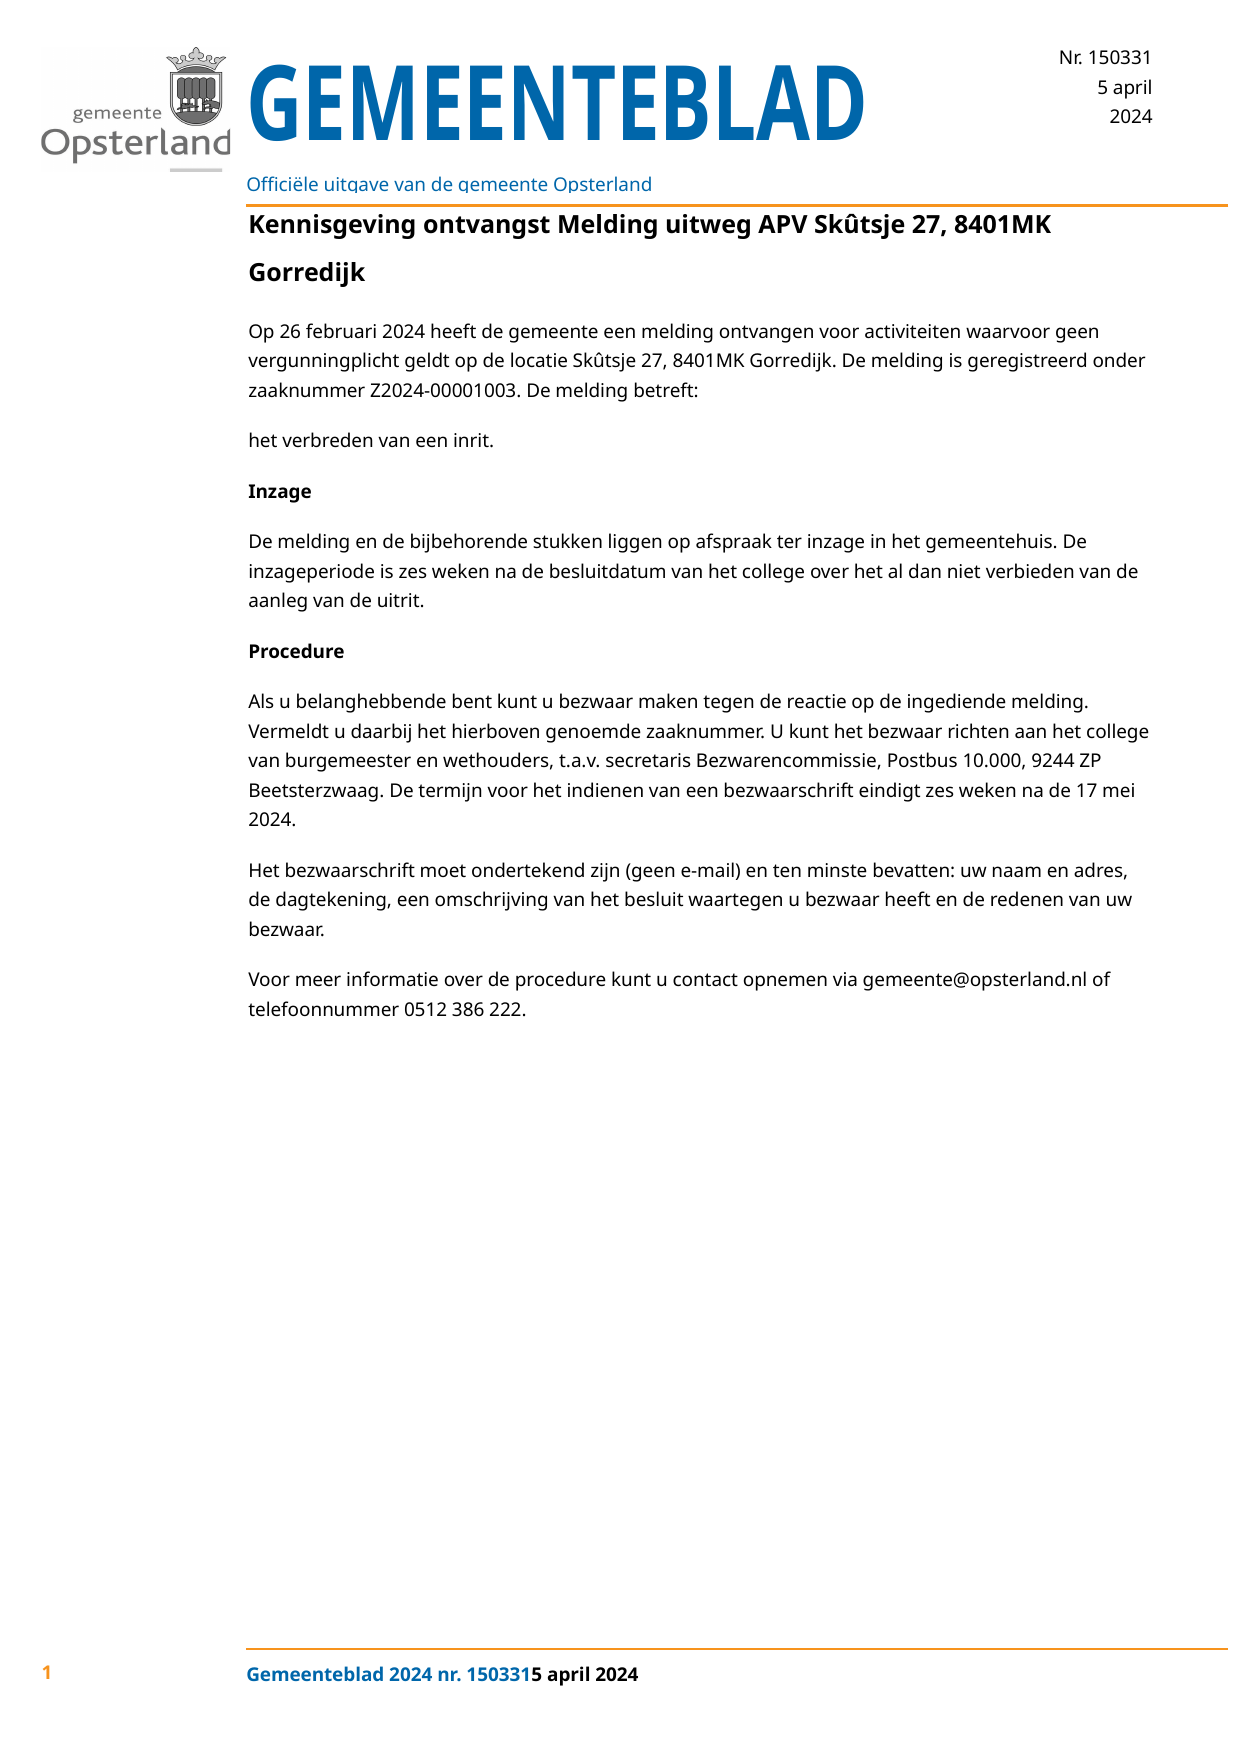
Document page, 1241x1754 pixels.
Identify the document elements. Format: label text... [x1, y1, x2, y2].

text Kennisgeving ontvangst Melding uitweg APV Skûtsje 27, 8401MK Gorredijk [248, 207, 1152, 288]
text Op 26 februari 2024 heeft de gemeente een melding ontvangen voor activiteiten waarvoor geen vergunningplicht geldt op de locatie Skûtsje 27, 8401MK Gorredijk. De melding is geregistreerd onder zaaknummer Z2024-00001003. De melding betreft: [248, 318, 1152, 403]
text Het bezwaarschrift moet ondertekend zijn (geen e-mail) en ten minste bevatten: uw naam en adres, de dagtekening, een omschrijving van het besluit waartegen u bezwaar heeft en de redenen van uw bezwaar. [248, 857, 1152, 942]
text het verbreden van een inrit. [248, 427, 1152, 453]
picture [41, 47, 231, 172]
text Voor meer informatie over de procedure kunt u contact opnemen via gemeente@opsterland.nl of telefoonnummer 0512 386 222. [248, 967, 1152, 1022]
text Procedure [248, 638, 1152, 664]
text Inzage [248, 478, 1152, 504]
text De melding en de bijbehorende stukken liggen op afspraak ter inzage in het gemeentehuis. De inzageperiode is zes weken na de besluitdatum van het college over het al dan niet verbieden van de aanleg van de uitrit. [248, 528, 1152, 613]
text Als u belanghebbende bent kunt u bezwaar maken tegen de reactie op de ingediende melding. Vermeldt u daarbij het hierboven genoemde zaaknummer. U kunt het bezwaar richten aan het college van burgemeester en wethouders, t.a.v. secretaris Bezwarencommissie, Postbus 10.000, 9244 ZP Beetsterzwaag. De termijn voor het indienen van een bezwaarschrift eindigt zes weken na de 17 mei 2024. [248, 688, 1152, 832]
